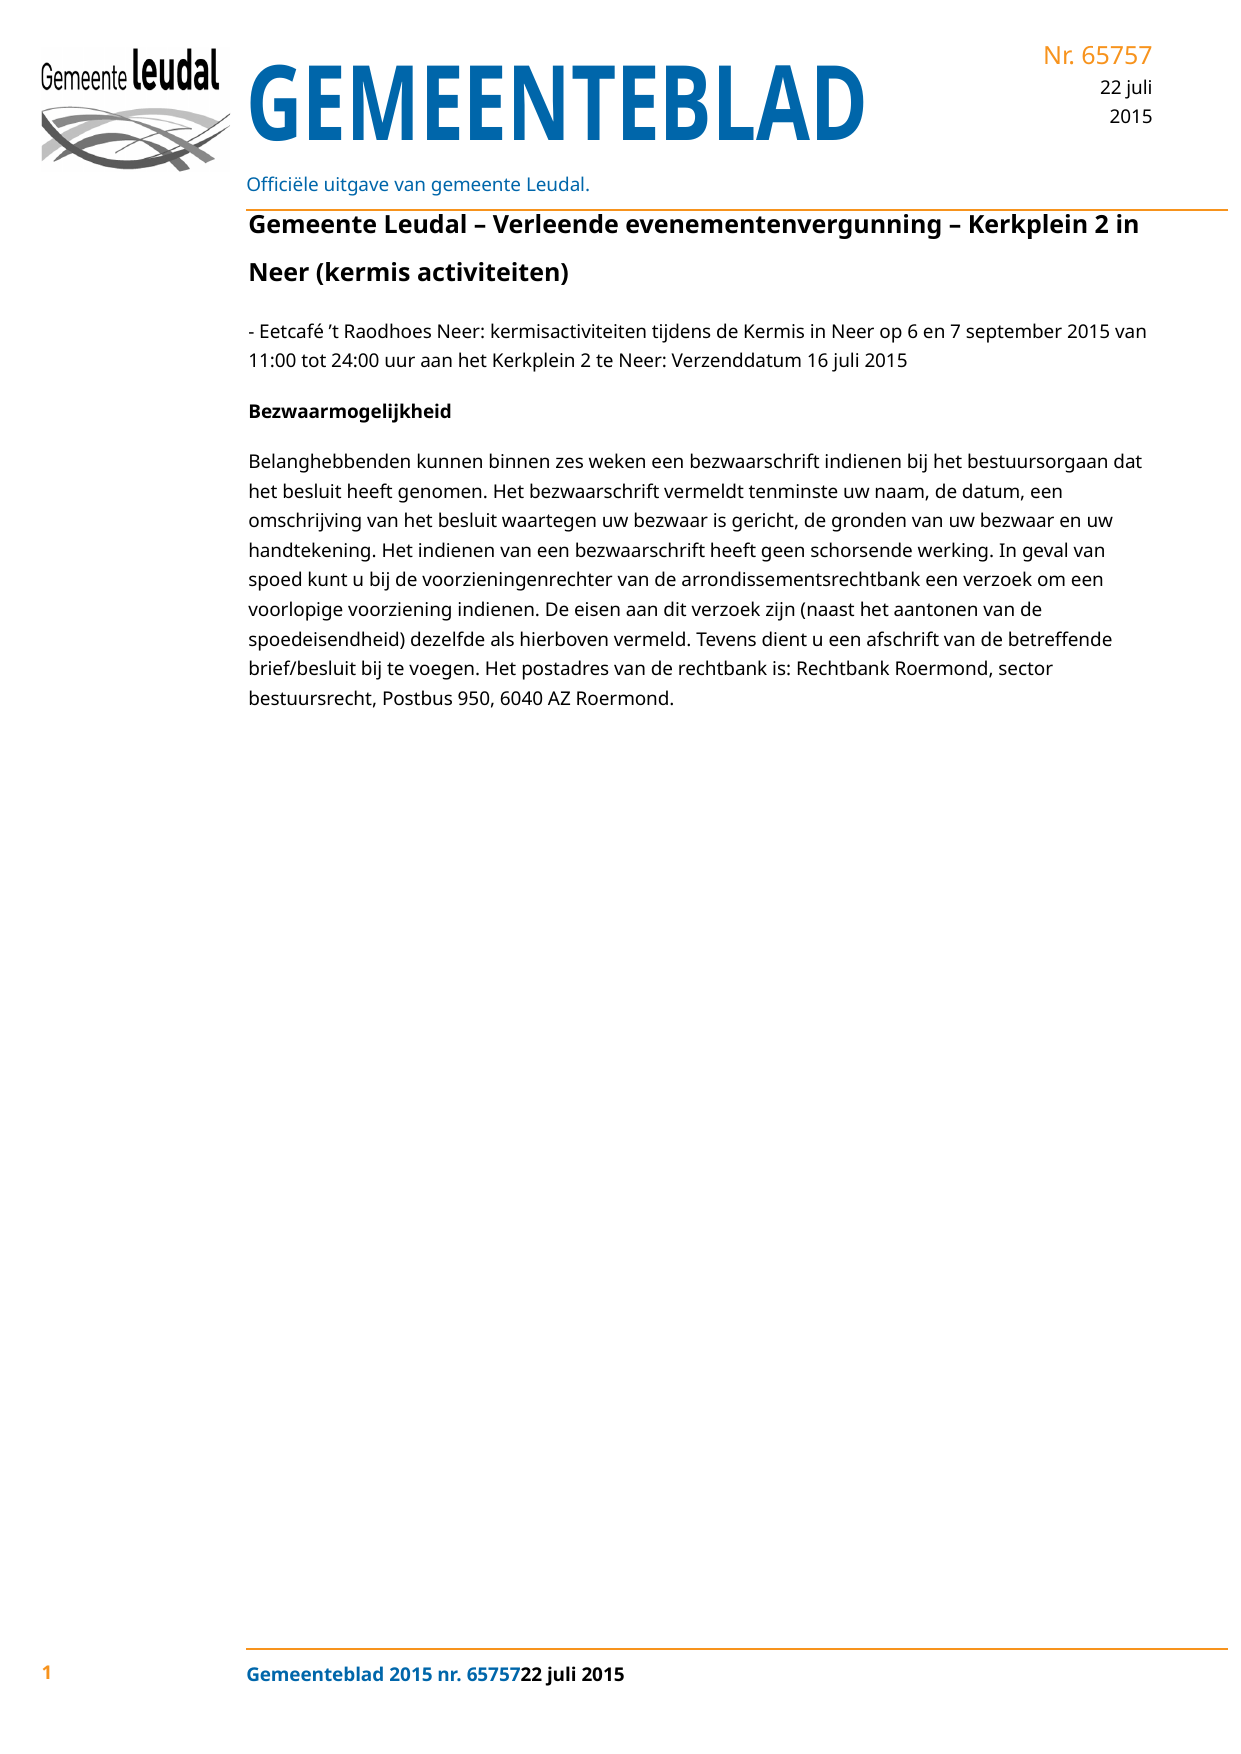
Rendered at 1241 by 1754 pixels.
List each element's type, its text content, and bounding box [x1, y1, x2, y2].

text Belanghebbenden kunnen binnen zes weken een bezwaarschrift indienen bij het bestuursorgaan dat het besluit heeft genomen. Het bezwaarschrift vermeldt tenminste uw naam, de datum, een omschrijving van het besluit waartegen uw bezwaar is gericht, de gronden van uw bezwaar en uw handtekening. Het indienen van een bezwaarschrift heeft geen schorsende werking. In geval van spoed kunt u bij de voorzieningenrechter van de arrondissementsrechtbank een verzoek om een voorlopige voorziening indienen. De eisen aan dit verzoek zijn (naast het aantonen van de spoedeisendheid) dezelfde als hierboven vermeld. Tevens dient u een afschrift van de betreffende brief/besluit bij te voegen. Het postadres van de rechtbank is: Rechtbank Roermond, sector bestuursrecht, Postbus 950, 6040 AZ Roermond. [248, 448, 1152, 711]
text - Eetcafé ’t Raodhoes Neer: kermisactiviteiten tijdens de Kermis in Neer op 6 en 7 september 2015 van 11:00 tot 24:00 uur aan het Kerkplein 2 te Neer: Verzenddatum 16 juli 2015 [248, 318, 1152, 373]
text Gemeente Leudal – Verleende evenementenvergunning – Kerkplein 2 in Neer (kermis activiteiten) [248, 211, 1152, 288]
picture [41, 47, 231, 172]
text Bezwaarmogelijkheid [248, 398, 1152, 424]
